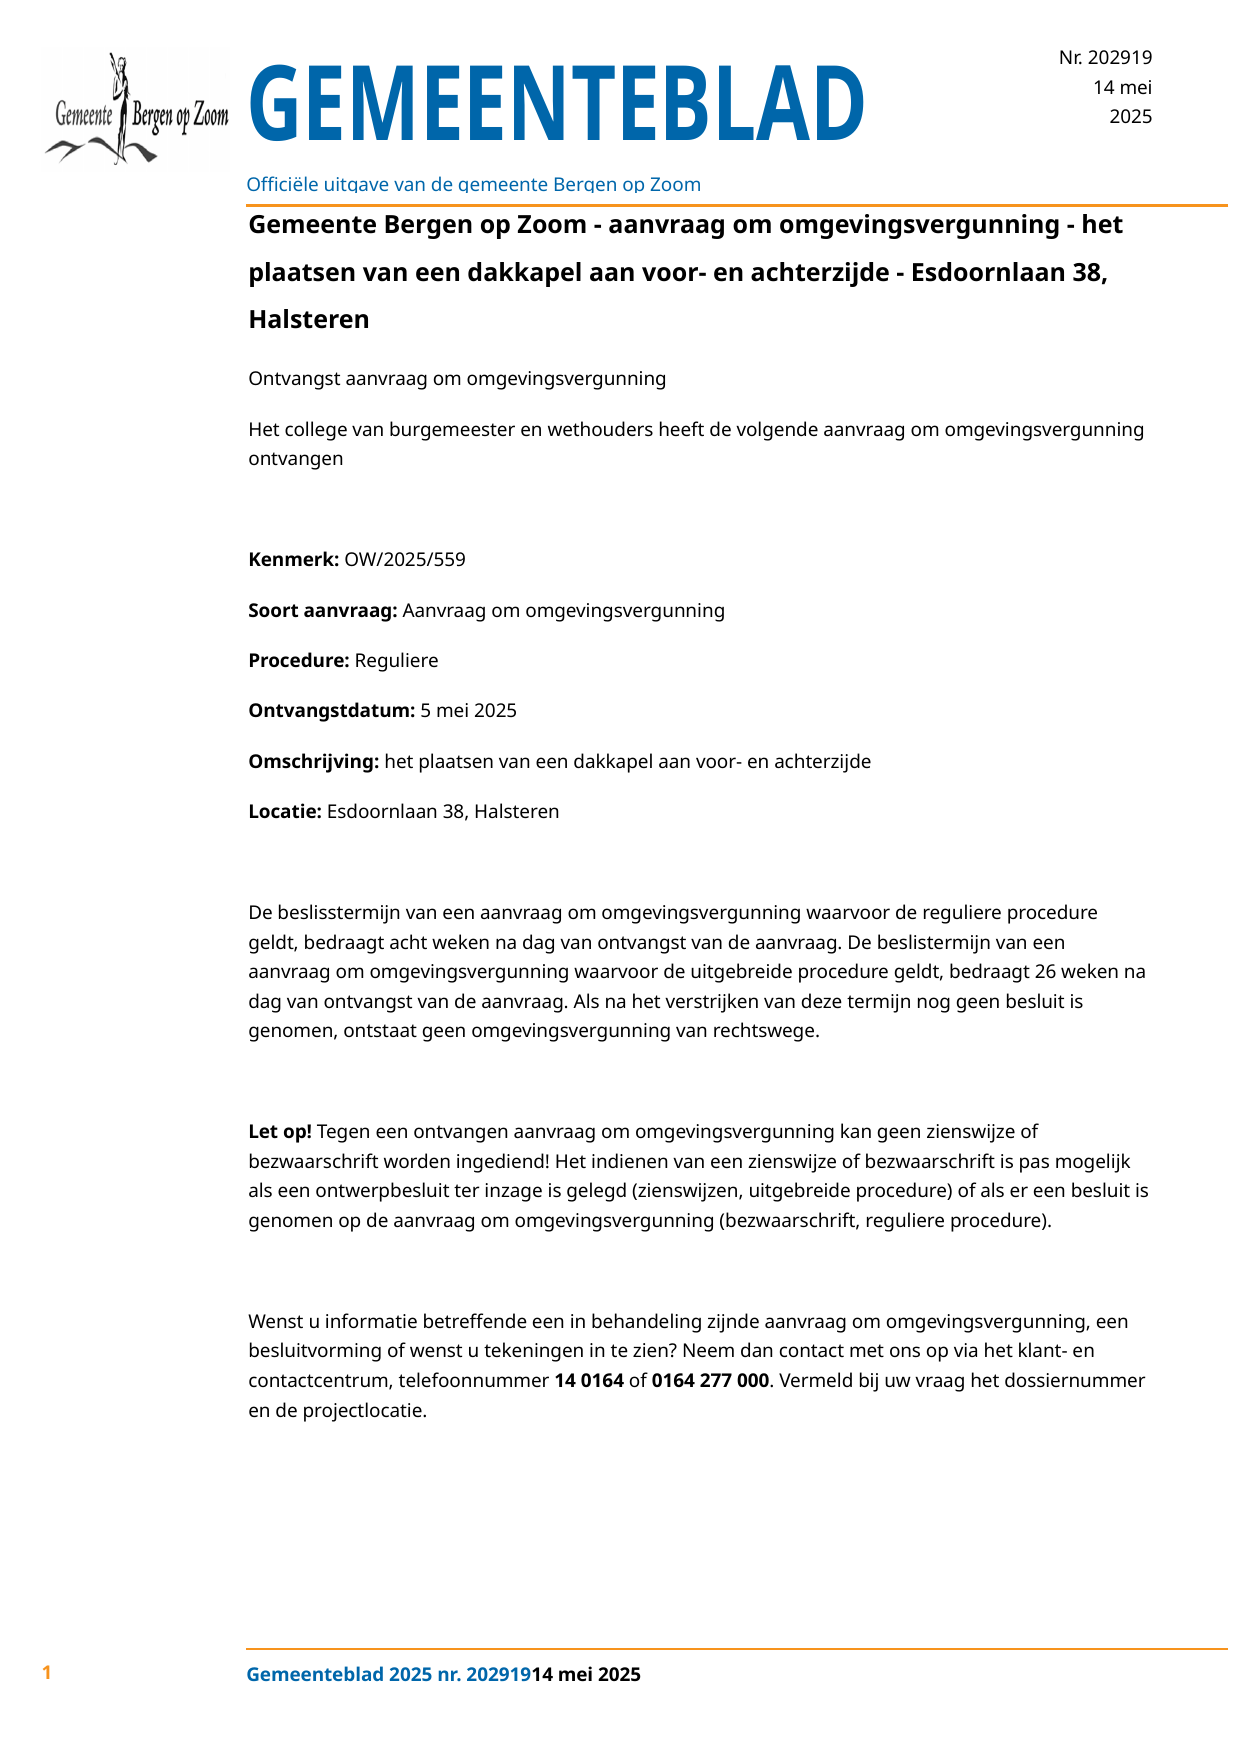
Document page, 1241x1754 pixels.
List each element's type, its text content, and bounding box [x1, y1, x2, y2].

text Kenmerk: OW/2025/559 [248, 546, 1152, 572]
text Procedure: Reguliere [248, 647, 1152, 673]
text Gemeente Bergen op Zoom - aanvraag om omgevingsvergunning - het plaatsen van een dakkapel aan voor- en achterzijde - Esdoornlaan 38, Halsteren [248, 207, 1152, 336]
text Soort aanvraag: Aanvraag om omgevingsvergunning [248, 597, 1152, 622]
text De beslisstermijn van een aanvraag om omgevingsvergunning waarvoor de reguliere procedure geldt, bedraagt acht weken na dag van ontvangst van de aanvraag. De beslistermijn van een aanvraag om omgevingsvergunning waarvoor de uitgebreide procedure geldt, bedraagt 26 weken na dag van ontvangst van de aanvraag. Als na het verstrijken van deze termijn nog geen besluit is genomen, ontstaat geen omgevingsvergunning van rechtswege. [248, 899, 1152, 1043]
text Wenst u informatie betreffende een in behandeling zijnde aanvraag om omgevingsvergunning, een besluitvorming of wenst u tekeningen in te zien? Neem dan contact met ons op via het klant- en contactcentrum, telefoonnummer 14 0164 of 0164 277 000. Vermeld bij uw vraag het dossiernummer en de projectlocatie. [248, 1308, 1152, 1422]
text Ontvangst aanvraag om omgevingsvergunning [248, 366, 1152, 391]
text Ontvangstdatum: 5 mei 2025 [248, 698, 1152, 723]
text Locatie: Esdoornlaan 38, Halsteren [248, 798, 1152, 824]
text Omschrijving: het plaatsen van een dakkapel aan voor- en achterzijde [248, 748, 1152, 774]
text Let op! Tegen een ontvangen aanvraag om omgevingsvergunning kan geen zienswijze of bezwaarschrift worden ingediend! Het indienen van een zienswijze of bezwaarschrift is pas mogelijk als een ontwerpbesluit ter inzage is gelegd (zienswijzen, uitgebreide procedure) of als er een besluit is genomen op de aanvraag om omgevingsvergunning (bezwaarschrift, reguliere procedure). [248, 1118, 1152, 1233]
text Het college van burgemeester en wethouders heeft de volgende aanvraag om omgevingsvergunning ontvangen [248, 416, 1152, 471]
picture [41, 47, 231, 172]
